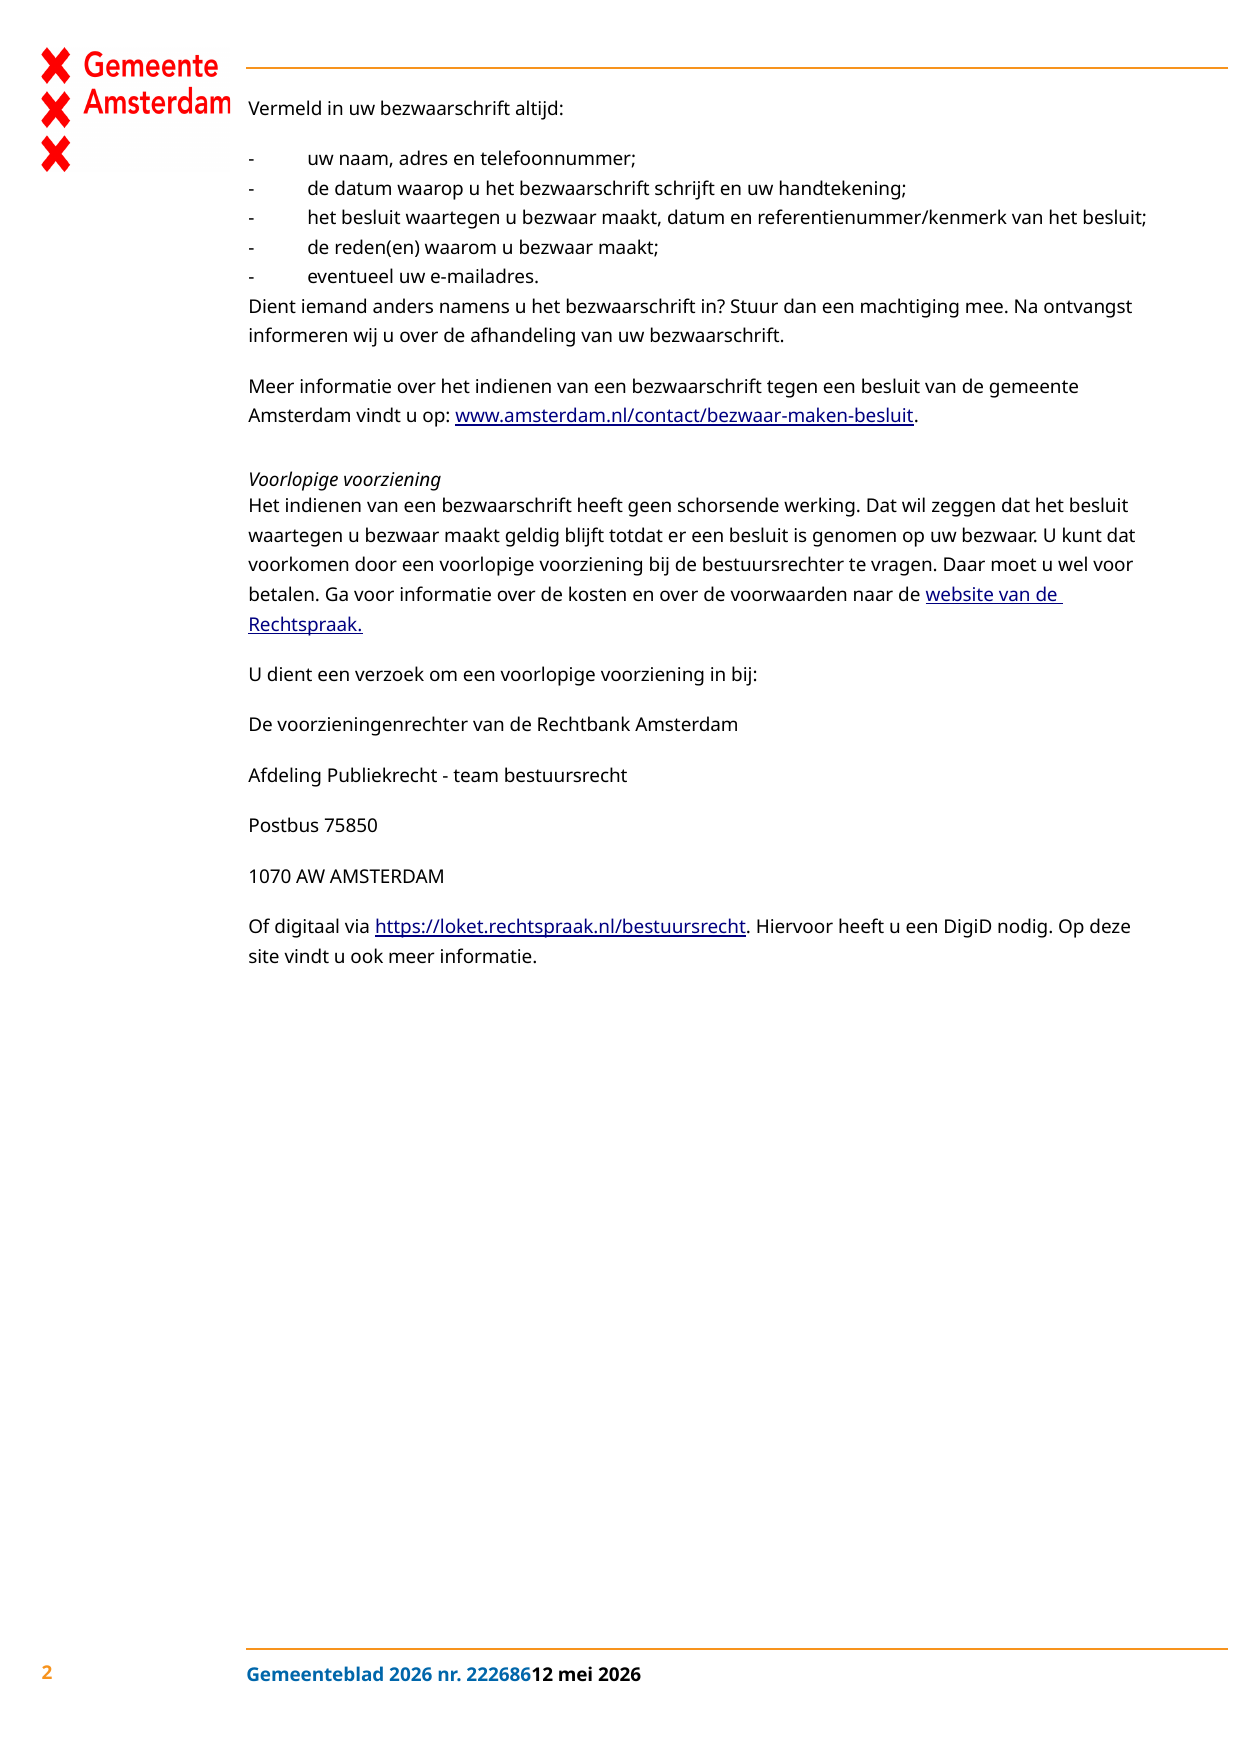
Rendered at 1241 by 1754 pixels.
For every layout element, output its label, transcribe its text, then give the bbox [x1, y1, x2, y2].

text Of digitaal via https://loket.rechtspraak.nl/bestuursrecht. Hiervoor heeft u een DigiD nodig. Op deze site vindt u ook meer informatie. [248, 913, 1152, 968]
text 1070 AW AMSTERDAM [248, 863, 1152, 888]
text Vermeld in uw bezwaarschrift altijd: [248, 95, 1152, 121]
text Voorlopige voorziening [248, 467, 1152, 492]
text U dient een verzoek om een voorlopige voorziening in bij: [248, 661, 1152, 687]
text Afdeling Publiekrecht - team bestuursrecht [248, 762, 1152, 788]
list de datum waarop u het bezwaarschrift schrijft en uw handtekening; [248, 175, 1152, 201]
picture [41, 47, 231, 172]
text Postbus 75850 [248, 812, 1152, 838]
text De voorzieningenrechter van de Rechtbank Amsterdam [248, 712, 1152, 737]
list uw naam, adres en telefoonnummer; [248, 145, 1152, 171]
list de reden(en) waarom u bezwaar maakt; [248, 234, 1152, 260]
list eventueel uw e-mailadres. [248, 263, 1152, 289]
list het besluit waartegen u bezwaar maakt, datum en referentienummer/kenmerk van het besluit; [248, 204, 1152, 230]
text Het indienen van een bezwaarschrift heeft geen schorsende werking. Dat wil zeggen dat het besluit waartegen u bezwaar maakt geldig blijft totdat er een besluit is genomen op uw bezwaar. U kunt dat voorkomen door een voorlopige voorziening bij de bestuursrechter te vragen. Daar moet u wel voor betalen. Ga voor informatie over de kosten en over de voorwaarden naar de website van de Rechtspraak. [248, 492, 1152, 636]
text Meer informatie over het indienen van een bezwaarschrift tegen een besluit van de gemeente Amsterdam vindt u op: www.amsterdam.nl/contact/bezwaar-maken-besluit. [248, 373, 1152, 428]
text Dient iemand anders namens u het bezwaarschrift in? Stuur dan een machtiging mee. Na ontvangst informeren wij u over de afhandeling van uw bezwaarschrift. [248, 293, 1152, 348]
